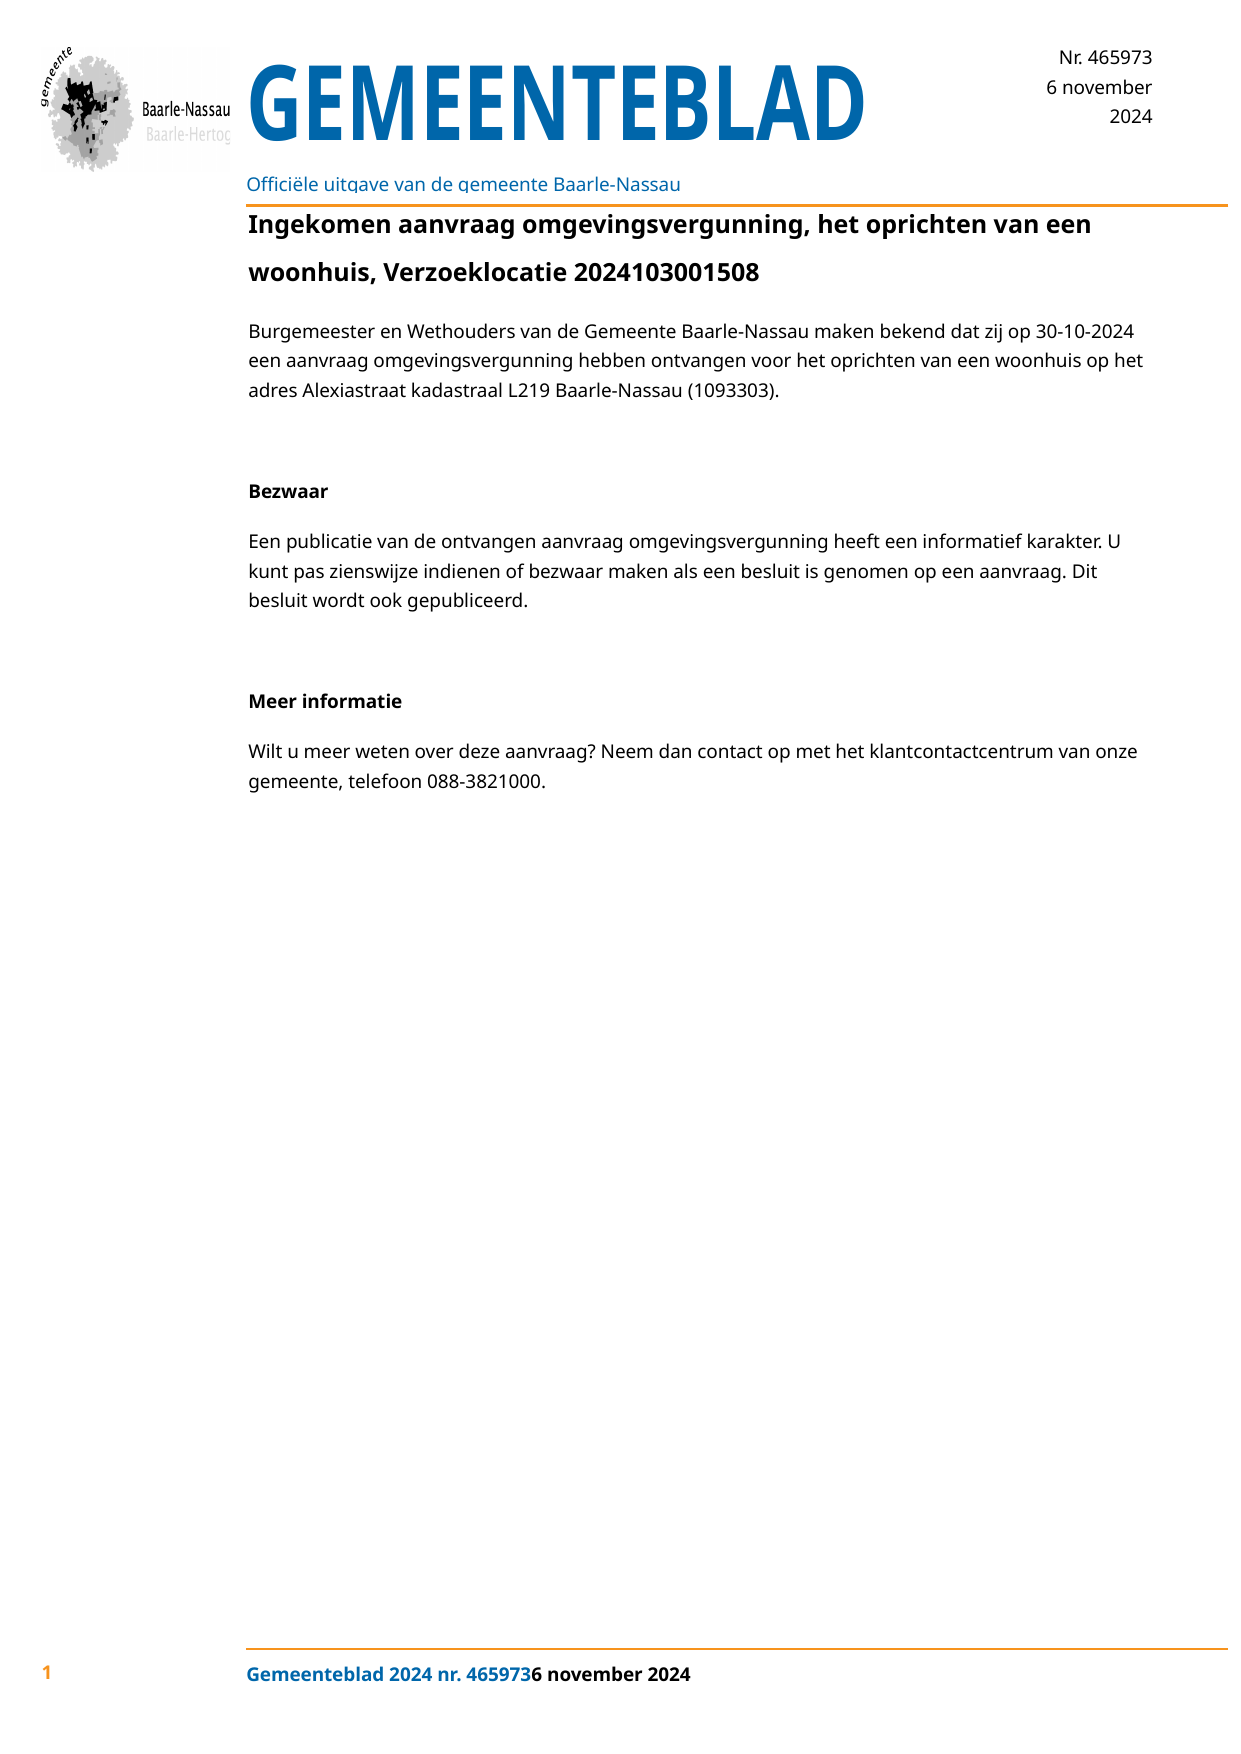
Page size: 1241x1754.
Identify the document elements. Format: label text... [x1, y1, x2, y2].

text Burgemeester en Wethouders van de Gemeente Baarle-Nassau maken bekend dat zij op 30-10-2024 een aanvraag omgevingsvergunning hebben ontvangen voor het oprichten van een woonhuis op het adres Alexiastraat kadastraal L219 Baarle-Nassau (1093303). [248, 318, 1152, 403]
text Bezwaar [248, 478, 1152, 504]
picture [41, 47, 231, 172]
text Een publicatie van de ontvangen aanvraag omgevingsvergunning heeft een informatief karakter. U kunt pas zienswijze indienen of bezwaar maken als een besluit is genomen op een aanvraag. Dit besluit wordt ook gepubliceerd. [248, 528, 1152, 613]
text Wilt u meer weten over deze aanvraag? Neem dan contact op met het klantcontactcentrum van onze gemeente, telefoon 088-3821000. [248, 739, 1152, 794]
text Ingekomen aanvraag omgevingsvergunning, het oprichten van een woonhuis, Verzoeklocatie 2024103001508 [248, 207, 1152, 288]
text Meer informatie [248, 688, 1152, 714]
